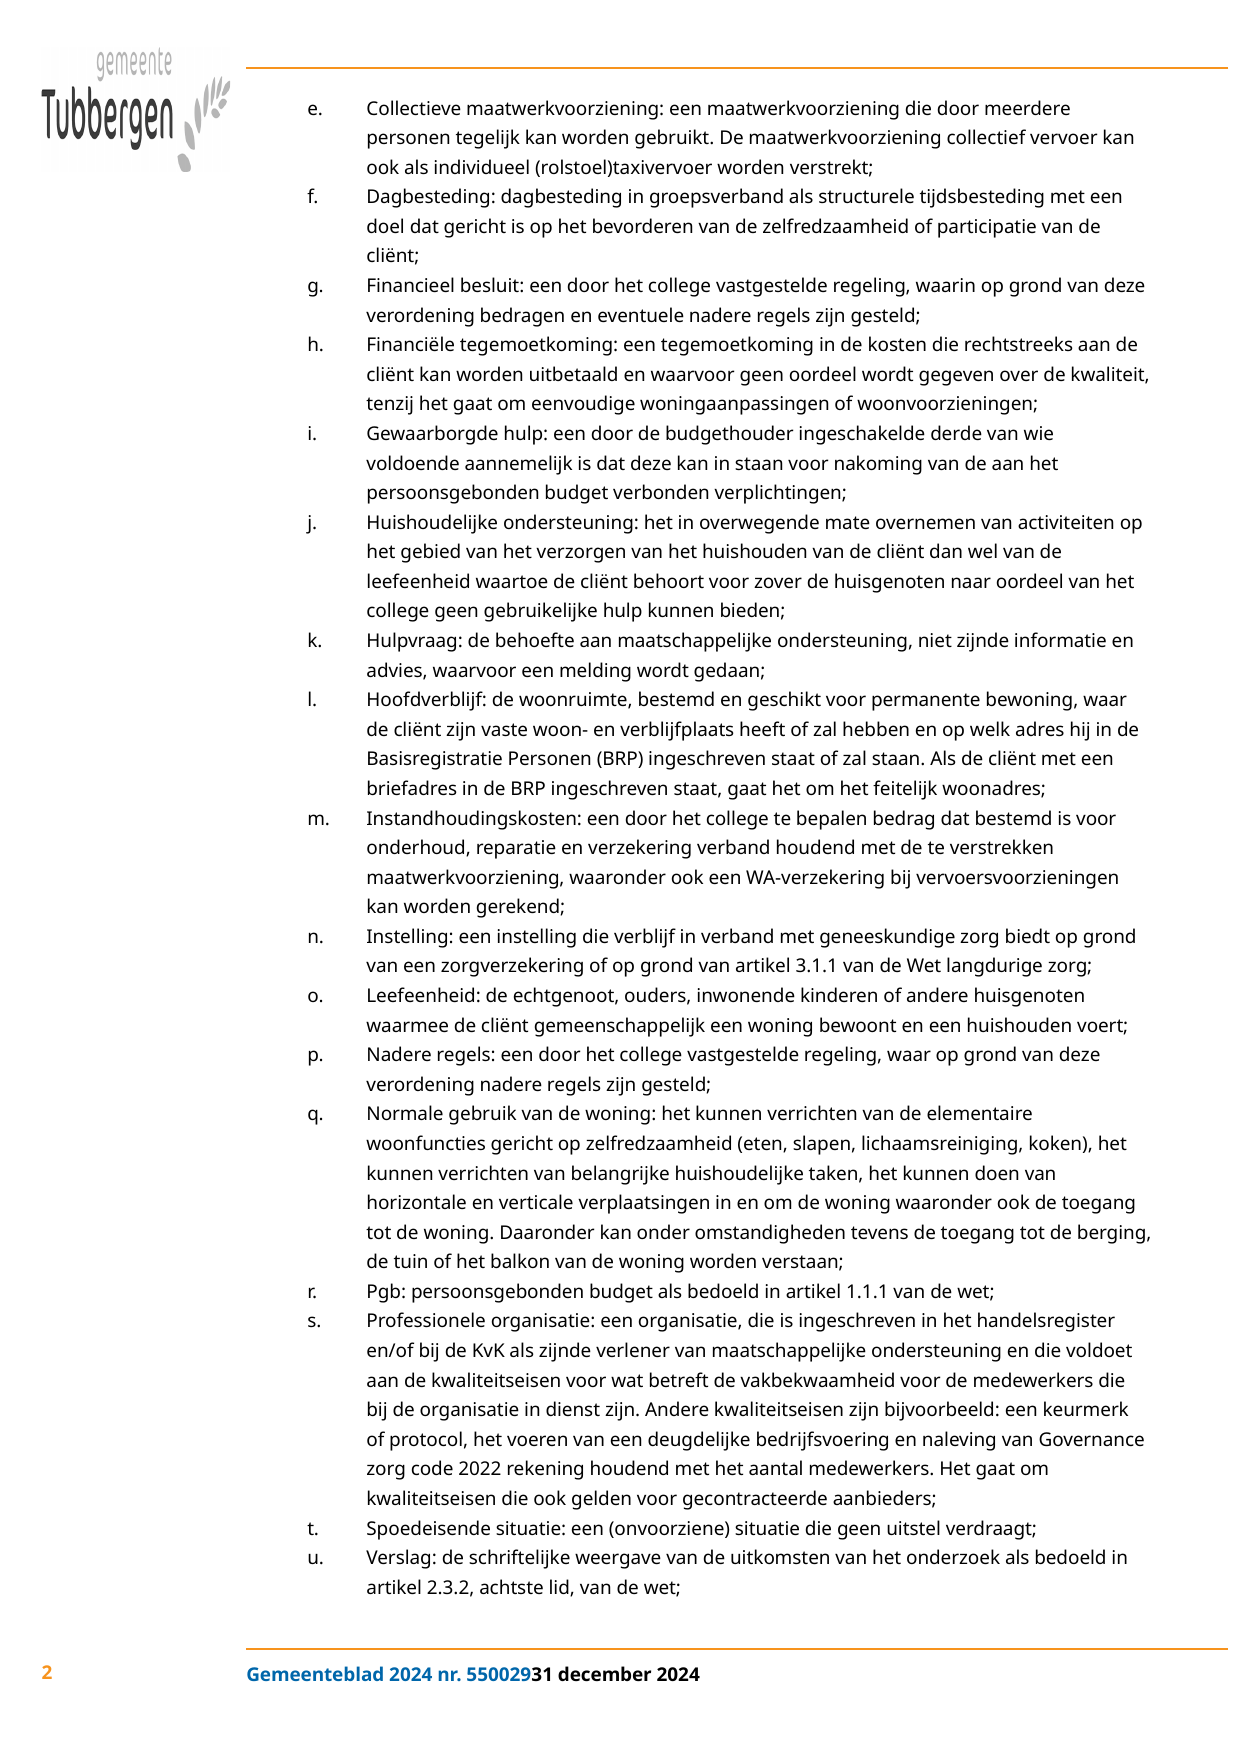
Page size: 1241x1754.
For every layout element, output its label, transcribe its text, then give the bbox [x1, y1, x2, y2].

list Pgb: persoonsgebonden budget als bedoeld in artikel 1.1.1 van de wet; [307, 1278, 1152, 1304]
list Instandhoudingskosten: een door het college te bepalen bedrag dat bestemd is voor onderhoud, reparatie en verzekering verband houdend met de te verstrekken maatwerkvoorziening, waaronder ook een WA-verzekering bij vervoersvoorzieningen kan worden gerekend; [307, 805, 1152, 919]
list Verslag: de schriftelijke weergave van de uitkomsten van het onderzoek als bedoeld in artikel 2.3.2, achtste lid, van de wet; [307, 1544, 1152, 1600]
list Normale gebruik van de woning: het kunnen verrichten van de elementaire woonfuncties gericht op zelfredzaamheid (eten, slapen, lichaamsreiniging, koken), het kunnen verrichten van belangrijke huishoudelijke taken, het kunnen doen van horizontale en verticale verplaatsingen in en om de woning waaronder ook de toegang tot de woning. Daaronder kan onder omstandigheden tevens de toegang tot de berging, de tuin of het balkon van de woning worden verstaan; [307, 1101, 1152, 1274]
list Professionele organisatie: een organisatie, die is ingeschreven in het handelsregister en/of bij de KvK als zijnde verlener van maatschappelijke ondersteuning en die voldoet aan de kwaliteitseisen voor wat betreft de vakbekwaamheid voor de medewerkers die bij de organisatie in dienst zijn. Andere kwaliteitseisen zijn bijvoorbeeld: een keurmerk of protocol, het voeren van een deugdelijke bedrijfsvoering en naleving van Governance zorg code 2022 rekening houdend met het aantal medewerkers. Het gaat om kwaliteitseisen die ook gelden voor gecontracteerde aanbieders; [307, 1308, 1152, 1511]
list Hulpvraag: de behoefte aan maatschappelijke ondersteuning, niet zijnde informatie en advies, waarvoor een melding wordt gedaan; [307, 627, 1152, 683]
list Dagbesteding: dagbesteding in groepsverband als structurele tijdsbesteding met een doel dat gericht is op het bevorderen van de zelfredzaamheid of participatie van de cliënt; [307, 183, 1152, 268]
list Financiële tegemoetkoming: een tegemoetkoming in de kosten die rechtstreeks aan de cliënt kan worden uitbetaald en waarvoor geen oordeel wordt gegeven over de kwaliteit, tenzij het gaat om eenvoudige woningaanpassingen of woonvoorzieningen; [307, 331, 1152, 416]
list Collectieve maatwerkvoorziening: een maatwerkvoorziening die door meerdere personen tegelijk kan worden gebruikt. De maatwerkvoorziening collectief vervoer kan ook als individueel (rolstoel)taxivervoer worden verstrekt; [307, 95, 1152, 180]
list Instelling: een instelling die verblijf in verband met geneeskundige zorg biedt op grond van een zorgverzekering of op grond van artikel 3.1.1 van de Wet langdurige zorg; [307, 923, 1152, 978]
list Spoedeisende situatie: een (onvoorziene) situatie die geen uitstel verdraagt; [307, 1515, 1152, 1541]
list Gewaarborgde hulp: een door de budgethouder ingeschakelde derde van wie voldoende aannemelijk is dat deze kan in staan voor nakoming van de aan het persoonsgebonden budget verbonden verplichtingen; [307, 420, 1152, 505]
list Huishoudelijke ondersteuning: het in overwegende mate overnemen van activiteiten op het gebied van het verzorgen van het huishouden van de cliënt dan wel van de leefeenheid waartoe de cliënt behoort voor zover de huisgenoten naar oordeel van het college geen gebruikelijke hulp kunnen bieden; [307, 509, 1152, 623]
list Financieel besluit: een door het college vastgestelde regeling, waarin op grond van deze verordening bedragen en eventuele nadere regels zijn gesteld; [307, 272, 1152, 328]
list Leefeenheid: de echtgenoot, ouders, inwonende kinderen of andere huisgenoten waarmee de cliënt gemeenschappelijk een woning bewoont en een huishouden voert; [307, 982, 1152, 1038]
list Nadere regels: een door het college vastgestelde regeling, waar op grond van deze verordening nadere regels zijn gesteld; [307, 1041, 1152, 1097]
picture [41, 47, 231, 172]
list Hoofdverblijf: de woonruimte, bestemd en geschikt voor permanente bewoning, waar de cliënt zijn vaste woon- en verblijfplaats heeft of zal hebben en op welk adres hij in de Basisregistratie Personen (BRP) ingeschreven staat of zal staan. Als de cliënt met een briefadres in de BRP ingeschreven staat, gaat het om het feitelijk woonadres; [307, 686, 1152, 801]
